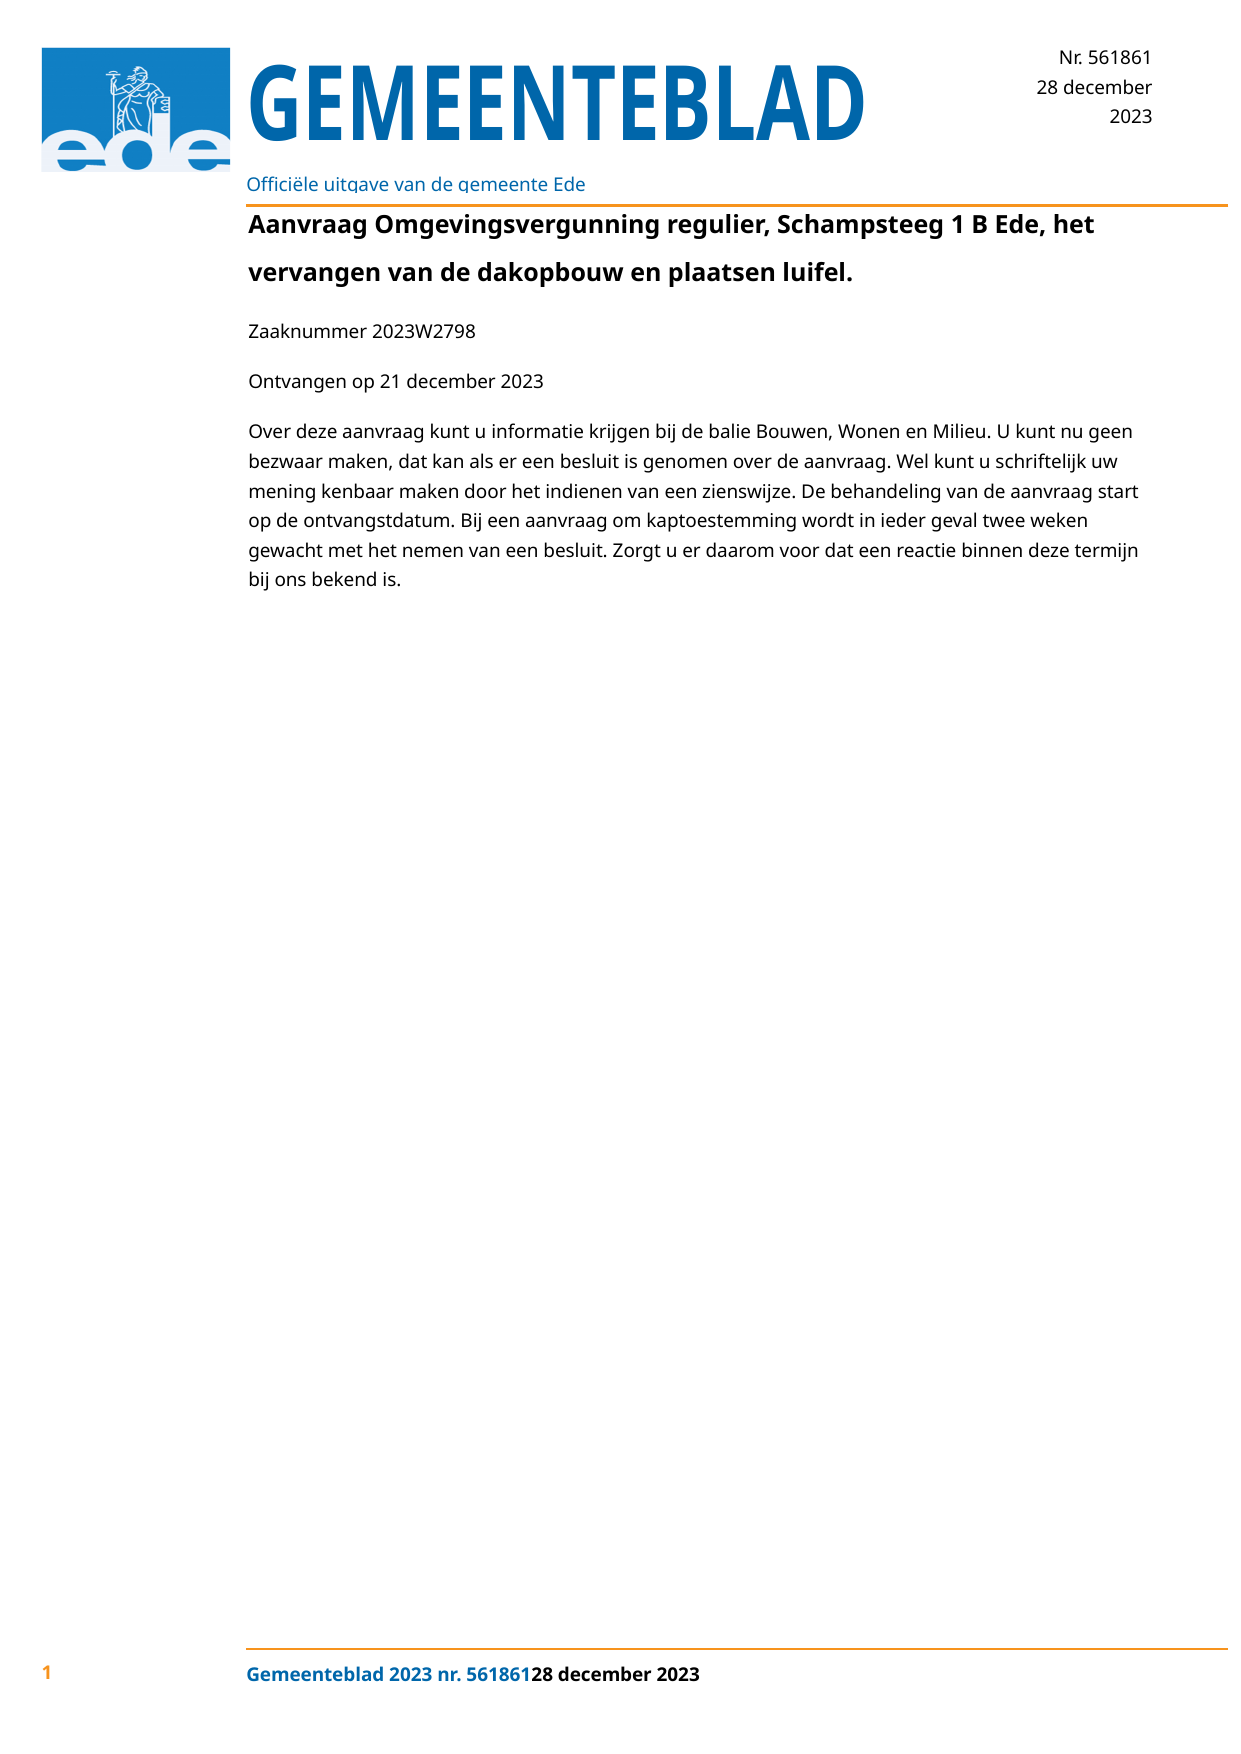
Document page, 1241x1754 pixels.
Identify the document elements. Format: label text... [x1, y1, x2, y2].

text Ontvangen op 21 december 2023 [248, 368, 1152, 394]
text Aanvraag Omgevingsvergunning regulier, Schampsteeg 1 B Ede, het vervangen van de dakopbouw en plaatsen luifel. [248, 207, 1152, 288]
picture [41, 47, 231, 172]
text Over deze aanvraag kunt u informatie krijgen bij de balie Bouwen, Wonen en Milieu. U kunt nu geen bezwaar maken, dat kan als er een besluit is genomen over de aanvraag. Wel kunt u schriftelijk uw mening kenbaar maken door het indienen van een zienswijze. De behandeling van de aanvraag start op de ontvangstdatum. Bij een aanvraag om kaptoestemming wordt in ieder geval twee weken gewacht met het nemen van een besluit. Zorgt u er daarom voor dat een reactie binnen deze termijn bij ons bekend is. [248, 419, 1152, 592]
text Zaaknummer 2023W2798 [248, 318, 1152, 344]
